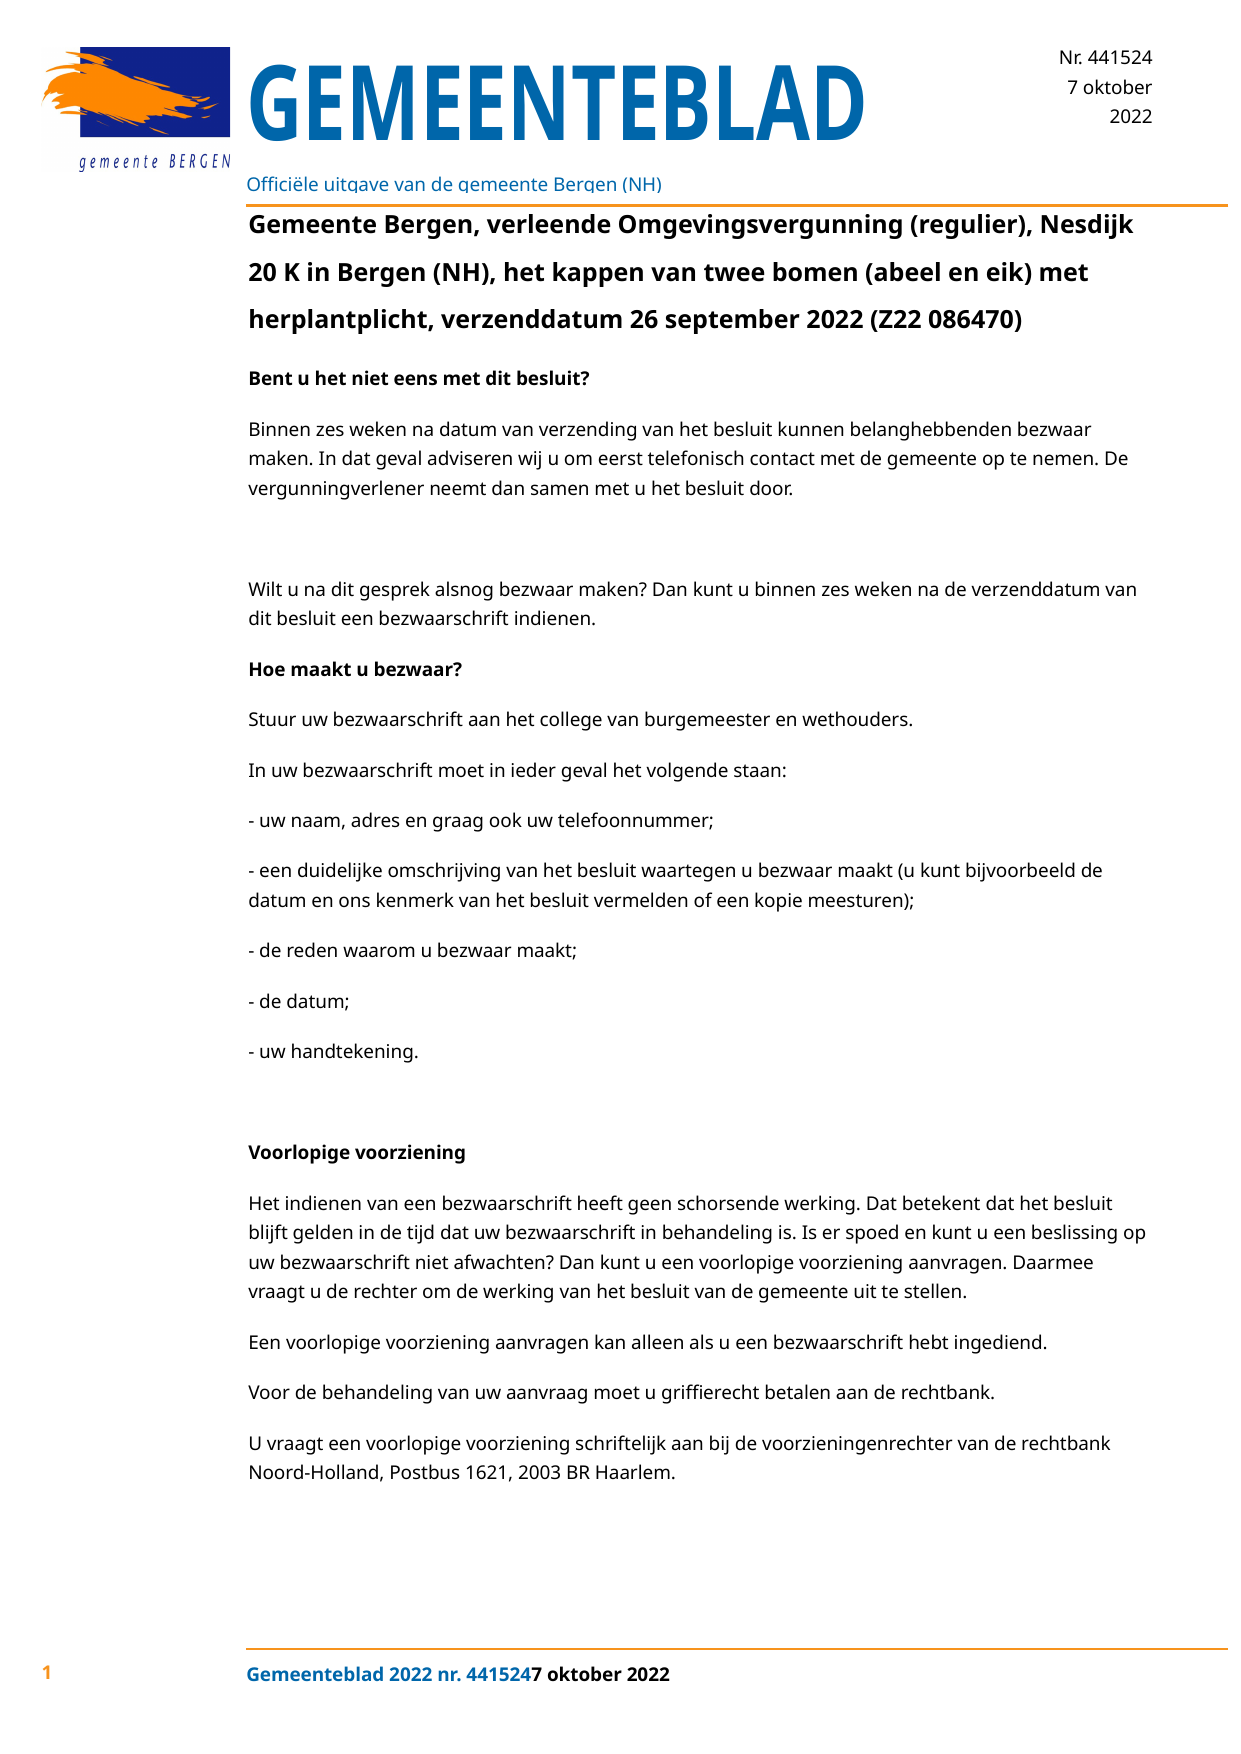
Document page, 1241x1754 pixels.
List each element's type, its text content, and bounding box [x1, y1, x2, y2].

picture [41, 47, 231, 172]
text - de datum; [248, 988, 1152, 1014]
text In uw bezwaarschrift moet in ieder geval het volgende staan: [248, 757, 1152, 782]
text - uw naam, adres en graag ook uw telefoonnummer; [248, 807, 1152, 833]
text Stuur uw bezwaarschrift aan het college van burgemeester en wethouders. [248, 706, 1152, 732]
text Voorlopige voorziening [248, 1139, 1152, 1165]
text Een voorlopige voorziening aanvragen kan alleen als u een bezwaarschrift hebt ingediend. [248, 1329, 1152, 1354]
text - de reden waarom u bezwaar maakt; [248, 938, 1152, 963]
text Het indienen van een bezwaarschrift heeft geen schorsende werking. Dat betekent dat het besluit blijft gelden in de tijd dat uw bezwaarschrift in behandeling is. Is er spoed en kunt u een beslissing op uw bezwaarschrift niet afwachten? Dan kunt u een voorlopige voorziening aanvragen. Daarmee vraagt u de rechter om de werking van het besluit van de gemeente uit te stellen. [248, 1190, 1152, 1304]
text Wilt u na dit gesprek alsnog bezwaar maken? Dan kunt u binnen zes weken na de verzenddatum van dit besluit een bezwaarschrift indienen. [248, 576, 1152, 631]
text Voor de behandeling van uw aanvraag moet u griffierecht betalen aan de rechtbank. [248, 1379, 1152, 1405]
text Hoe maakt u bezwaar? [248, 656, 1152, 682]
text - een duidelijke omschrijving van het besluit waartegen u bezwaar maakt (u kunt bijvoorbeeld de datum en ons kenmerk van het besluit vermelden of een kopie meesturen); [248, 858, 1152, 913]
text Gemeente Bergen, verleende Omgevingsvergunning (regulier), Nesdijk 20 K in Bergen (NH), het kappen van twee bomen (abeel en eik) met herplantplicht, verzenddatum 26 september 2022 (Z22 086470) [248, 207, 1152, 336]
text - uw handtekening. [248, 1038, 1152, 1064]
text U vraagt een voorlopige voorziening schriftelijk aan bij de voorzieningenrechter van de rechtbank Noord-Holland, Postbus 1621, 2003 BR Haarlem. [248, 1430, 1152, 1485]
text Bent u het niet eens met dit besluit? [248, 366, 1152, 391]
text Binnen zes weken na datum van verzending van het besluit kunnen belanghebbenden bezwaar maken. In dat geval adviseren wij u om eerst telefonisch contact met de gemeente op te nemen. De vergunningverlener neemt dan samen met u het besluit door. [248, 416, 1152, 501]
